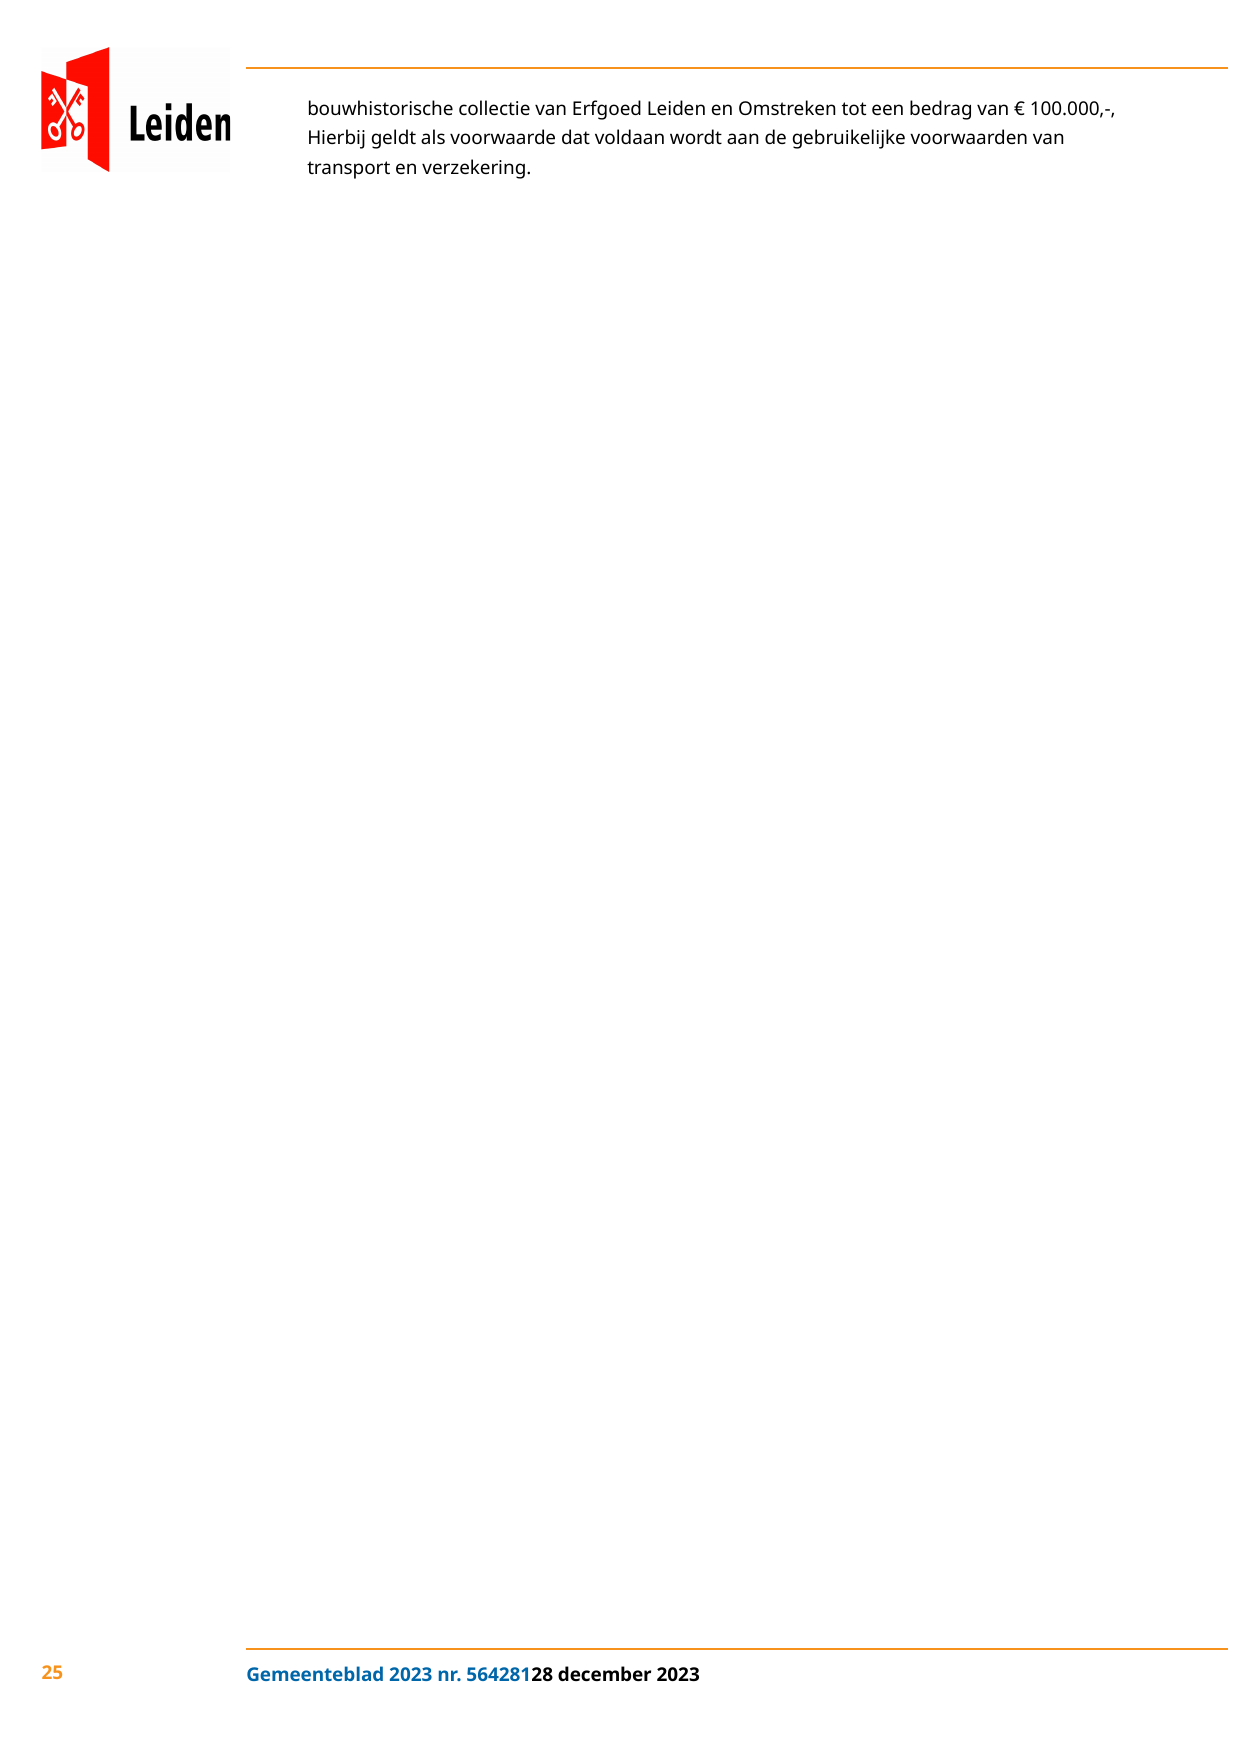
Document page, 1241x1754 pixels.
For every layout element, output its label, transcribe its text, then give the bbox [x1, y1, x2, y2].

picture [41, 47, 231, 172]
list bouwhistorische collectie van Erfgoed Leiden en Omstreken tot een bedrag van € 100.000,-, Hierbij geldt als voorwaarde dat voldaan wordt aan de gebruikelijke voorwaarden van transport en verzekering. [248, 95, 1152, 180]
